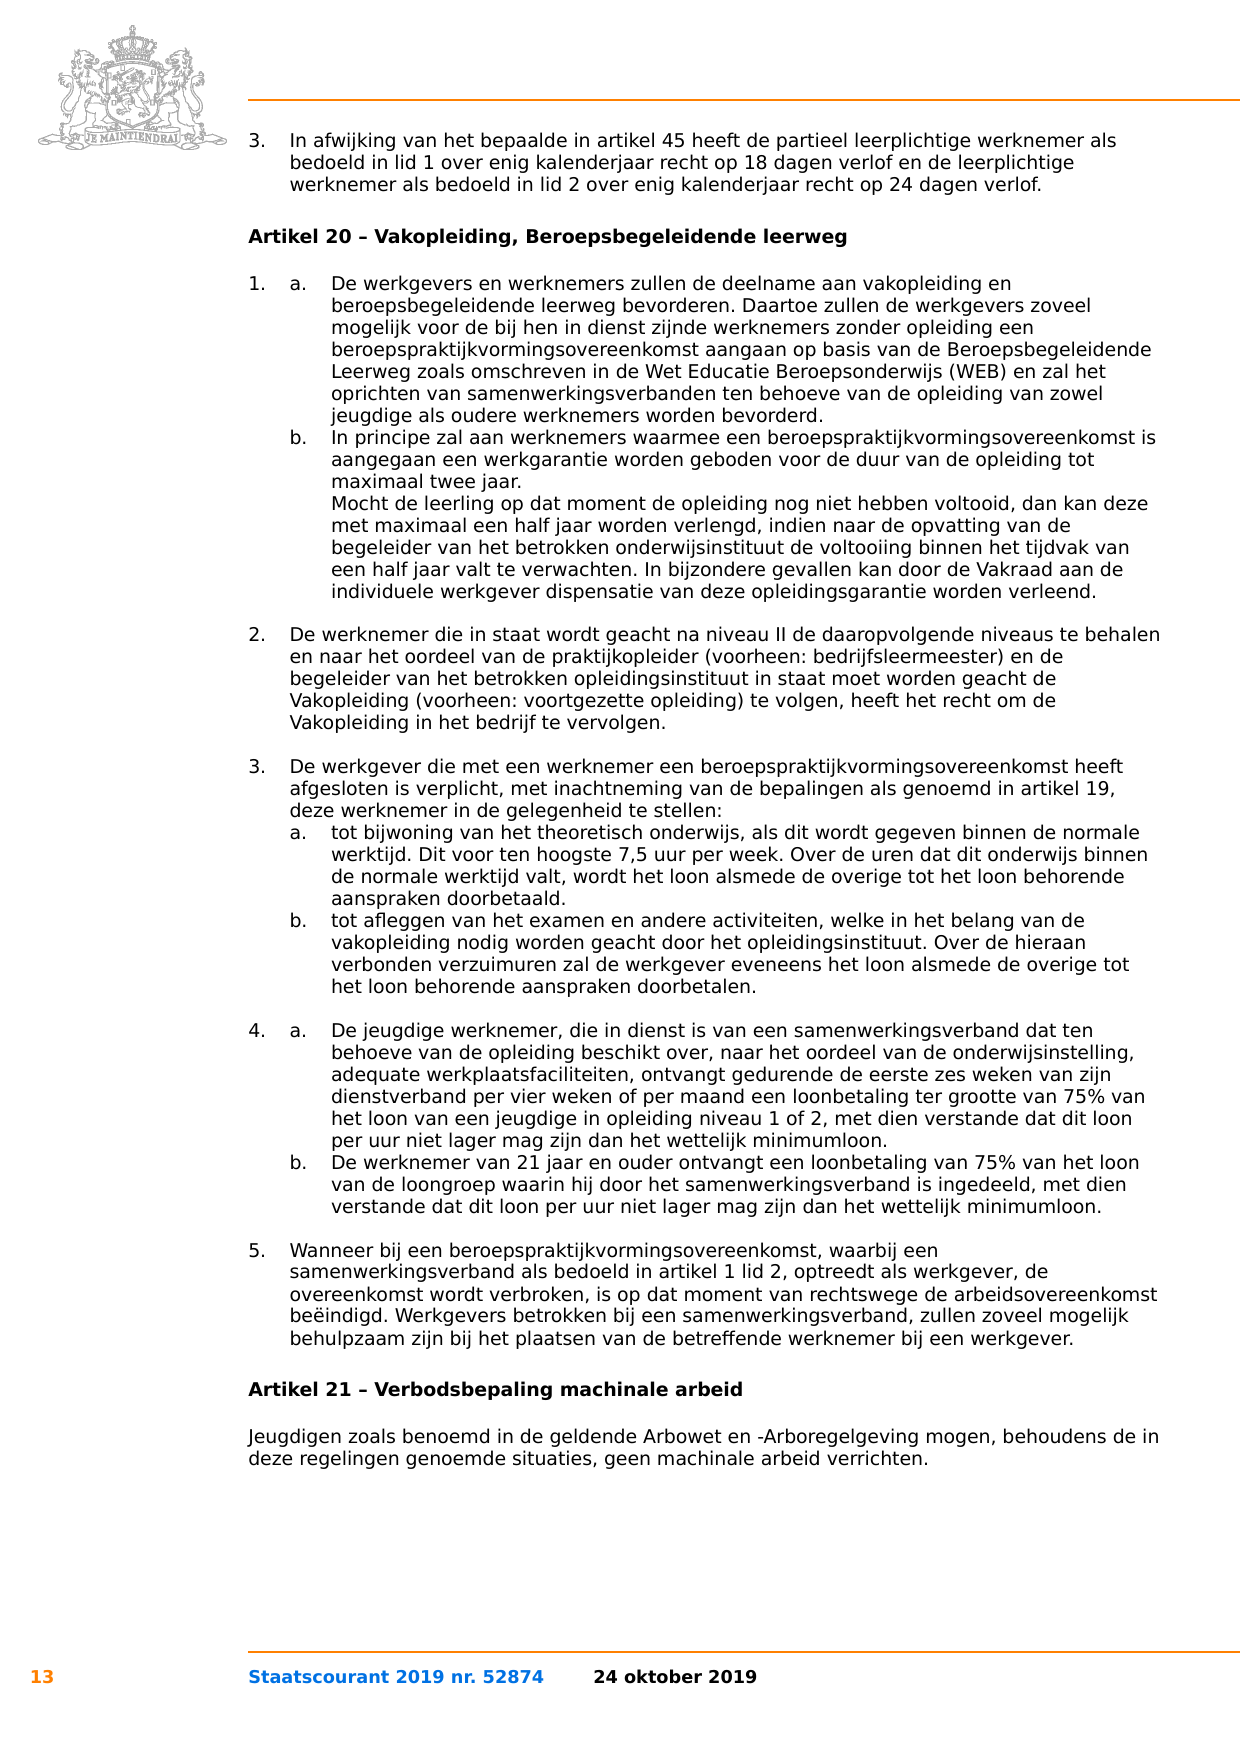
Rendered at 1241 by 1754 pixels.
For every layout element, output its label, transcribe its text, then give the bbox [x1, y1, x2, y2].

text b. In principe zal aan werknemers waarmee een beroepspraktijkvormingsovereenkomst is aangegaan een werkgarantie worden geboden voor de duur van de opleiding tot maximaal twee jaar. [289, 427, 1163, 493]
text b. De werknemer van 21 jaar en ouder ontvangt een loonbetaling van 75% van het loon van de loongroep waarin hij door het samenwerkingsverband is ingedeeld, met dien verstande dat dit loon per uur niet lager mag zijn dan het wettelijk minimumloon. [289, 1152, 1163, 1218]
text 3. In afwijking van het bepaalde in artikel 45 heeft de partieel leerplichtige werknemer als bedoeld in lid 1 over enig kalenderjaar recht op 18 dagen verlof en de leerplichtige werknemer als bedoeld in lid 2 over enig kalenderjaar recht op 24 dagen verlof. [248, 130, 1163, 196]
text Mocht de leerling op dat moment de opleiding nog niet hebben voltooid, dan kan deze met maximaal een half jaar worden verlengd, indien naar de opvatting van de begeleider van het betrokken onderwijsinstituut de voltooiing binnen het tijdvak van een half jaar valt te verwachten. In bijzondere gevallen kan door de Vakraad aan de individuele werkgever dispensatie van deze opleidingsgarantie worden verleend. [331, 493, 1163, 602]
subtitle Artikel 20 – Vakopleiding, Beroepsbegeleidende leerweg [248, 226, 1163, 248]
text 2. De werknemer die in staat wordt geacht na niveau II de daaropvolgende niveaus te behalen en naar het oordeel van de praktijkopleider (voorheen: bedrijfsleermeester) en de begeleider van het betrokken opleidingsinstituut in staat moet worden geacht de Vakopleiding (voorheen: voortgezette opleiding) te volgen, heeft het recht om de Vakopleiding in het bedrijf te vervolgen. [248, 624, 1163, 734]
text 4. a. De jeugdige werknemer, die in dienst is van een samenwerkingsverband dat ten behoeve van de opleiding beschikt over, naar het oordeel van de onderwijsinstelling, adequate werkplaatsfaciliteiten, ontvangt gedurende de eerste zes weken van zijn dienstverband per vier weken of per maand een loonbetaling ter grootte van 75% van het loon van een jeugdige in opleiding niveau 1 of 2, met dien verstande dat dit loon per uur niet lager mag zijn dan het wettelijk minimumloon. [248, 1020, 1163, 1152]
text a. tot bijwoning van het theoretisch onderwijs, als dit wordt gegeven binnen de normale werktijd. Dit voor ten hoogste 7,5 uur per week. Over de uren dat dit onderwijs binnen de normale werktijd valt, wordt het loon alsmede de overige tot het loon behorende aanspraken doorbetaald. [289, 822, 1163, 910]
text 1. a. De werkgevers en werknemers zullen de deelname aan vakopleiding en beroepsbegeleidende leerweg bevorderen. Daartoe zullen de werkgevers zoveel mogelijk voor de bij hen in dienst zijnde werknemers zonder opleiding een beroepspraktijkvormingsovereenkomst aangaan op basis van de Beroepsbegeleidende Leerweg zoals omschreven in de Wet Educatie Beroepsonderwijs (WEB) en zal het oprichten van samenwerkingsverbanden ten behoeve van de opleiding van zowel jeugdige als oudere werknemers worden bevorderd. [248, 273, 1163, 427]
picture [38, 25, 227, 150]
text 3. De werkgever die met een werknemer een beroepspraktijkvormingsovereenkomst heeft afgesloten is verplicht, met inachtneming van de bepalingen als genoemd in artikel 19, deze werknemer in de gelegenheid te stellen: [248, 756, 1163, 822]
subtitle Artikel 21 – Verbodsbepaling machinale arbeid [248, 1379, 1163, 1401]
text b. tot afleggen van het examen en andere activiteiten, welke in het belang van de vakopleiding nodig worden geacht door het opleidingsinstituut. Over de hieraan verbonden verzuimuren zal de werkgever eveneens het loon alsmede de overige tot het loon behorende aanspraken doorbetalen. [289, 910, 1163, 998]
text Jeugdigen zoals benoemd in de geldende Arbowet en -Arboregelgeving mogen, behoudens de in deze regelingen genoemde situaties, geen machinale arbeid verrichten. [248, 1426, 1163, 1470]
text 5. Wanneer bij een beroepspraktijkvormingsovereenkomst, waarbij een samenwerkingsverband als bedoeld in artikel 1 lid 2, optreedt als werkgever, de overeenkomst wordt verbroken, is op dat moment van rechtswege de arbeidsovereenkomst beëindigd. Werkgevers betrokken bij een samenwerkingsverband, zullen zoveel mogelijk behulpzaam zijn bij het plaatsen van de betreffende werknemer bij een werkgever. [248, 1239, 1163, 1349]
